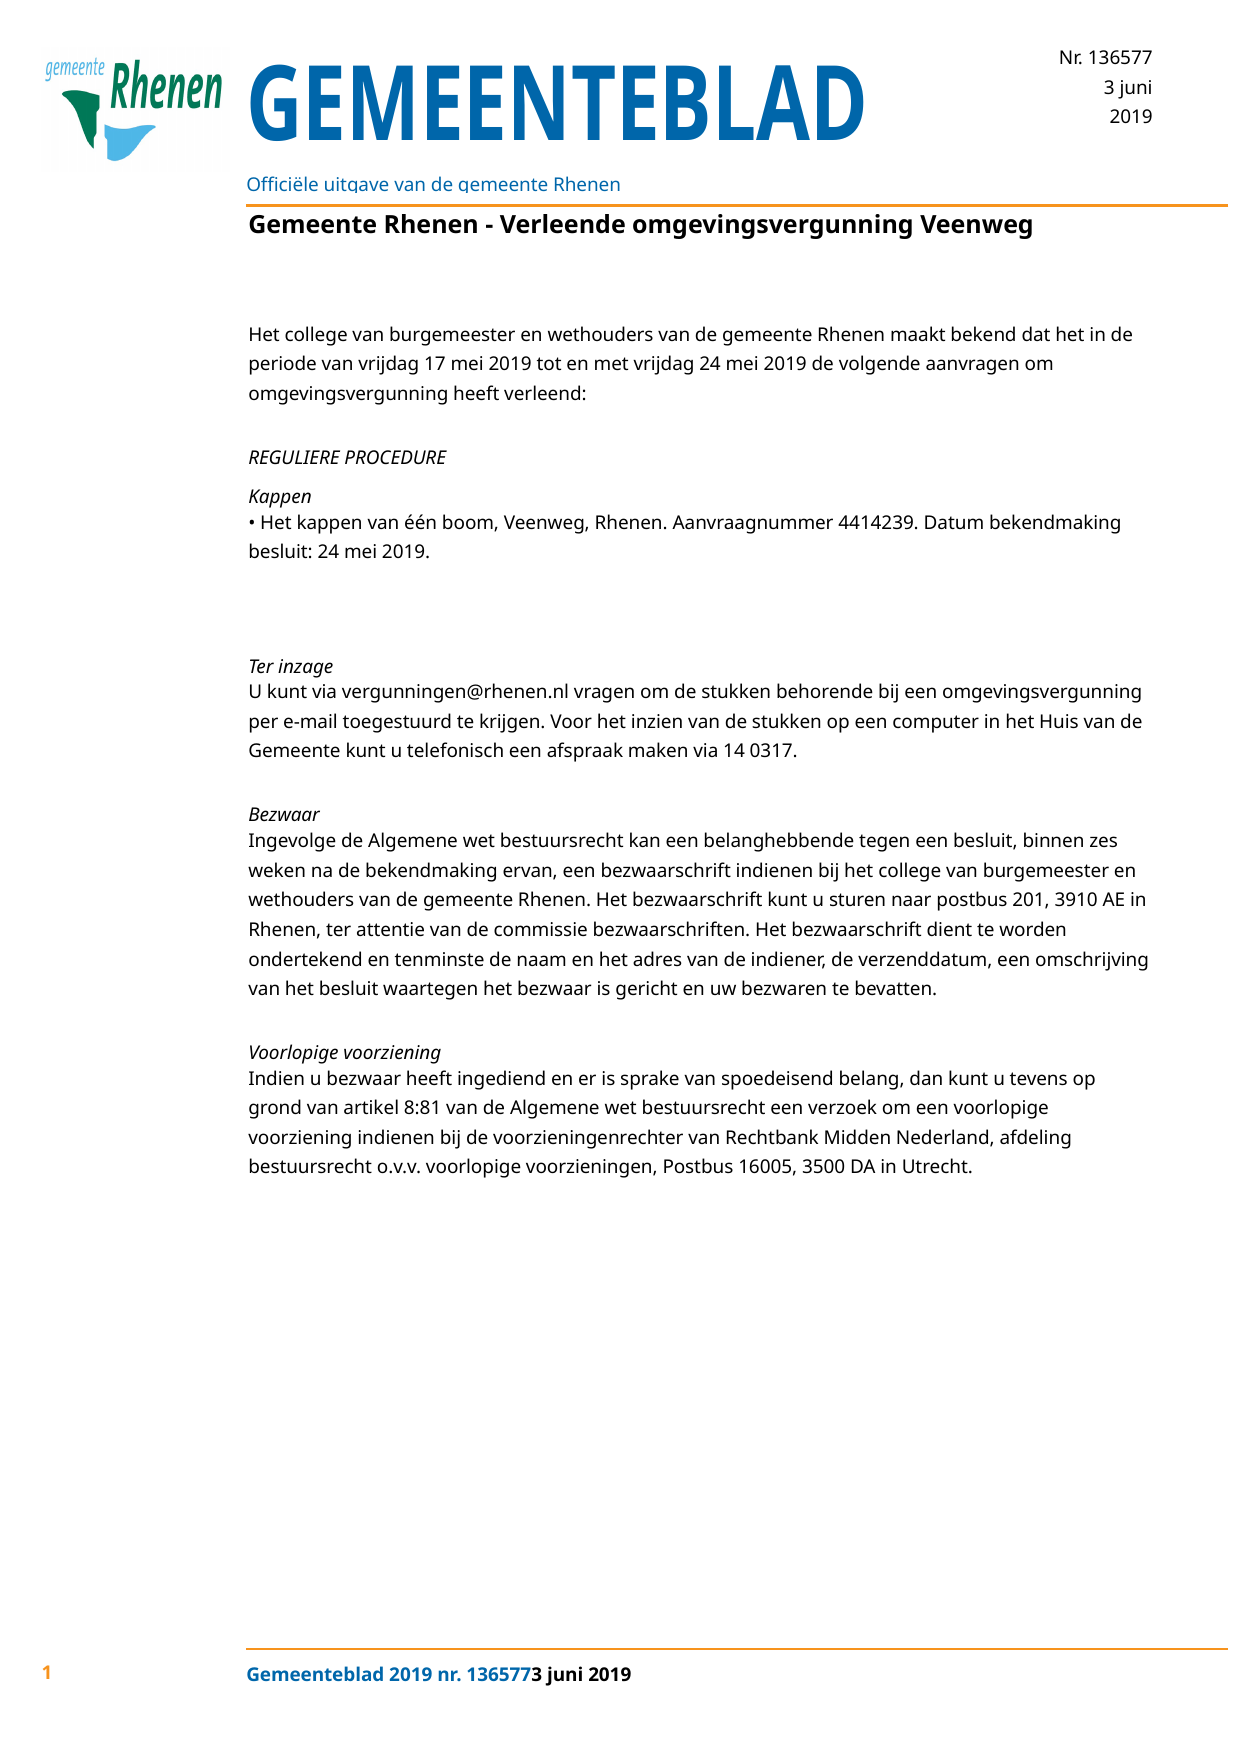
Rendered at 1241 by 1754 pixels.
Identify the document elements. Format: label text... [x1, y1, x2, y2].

picture [41, 47, 231, 172]
text Bezwaar [248, 802, 1152, 827]
text • Het kappen van één boom, Veenweg, Rhenen. Aanvraagnummer 4414239. Datum bekendmaking besluit: 24 mei 2019. [248, 509, 1152, 564]
text Gemeente Rhenen - Verleende omgevingsvergunning Veenweg [248, 207, 1152, 241]
text Het college van burgemeester en wethouders van de gemeente Rhenen maakt bekend dat het in de periode van vrijdag 17 mei 2019 tot en met vrijdag 24 mei 2019 de volgende aanvragen om omgevingsvergunning heeft verleend: [248, 321, 1152, 406]
text U kunt via vergunningen@rhenen.nl vragen om de stukken behorende bij een omgevingsvergunning per e-mail toegestuurd te krijgen. Voor het inzien van de stukken op een computer in het Huis van de Gemeente kunt u telefonisch een afspraak maken via 14 0317. [248, 678, 1152, 763]
text Indien u bezwaar heeft ingediend en er is sprake van spoedeisend belang, dan kunt u tevens op grond van artikel 8:81 van de Algemene wet bestuursrecht een verzoek om een voorlopige voorziening indienen bij de voorzieningenrechter van Rechtbank Midden Nederland, afdeling bestuursrecht o.v.v. voorlopige voorzieningen, Postbus 16005, 3500 DA in Utrecht. [248, 1065, 1152, 1179]
text Ingevolge de Algemene wet bestuursrecht kan een belanghebbende tegen een besluit, binnen zes weken na de bekendmaking ervan, een bezwaarschrift indienen bij het college van burgemeester en wethouders van de gemeente Rhenen. Het bezwaarschrift kunt u sturen naar postbus 201, 3910 AE in Rhenen, ter attentie van de commissie bezwaarschriften. Het bezwaarschrift dient te worden ondertekend en tenminste de naam en het adres van de indiener, de verzenddatum, een omschrijving van het besluit waartegen het bezwaar is gericht en uw bezwaren te bevatten. [248, 827, 1152, 1001]
text Ter inzage [248, 653, 1152, 678]
text Voorlopige voorziening [248, 1039, 1152, 1065]
text REGULIERE PROCEDURE [248, 444, 1152, 469]
text Kappen [248, 483, 1152, 509]
